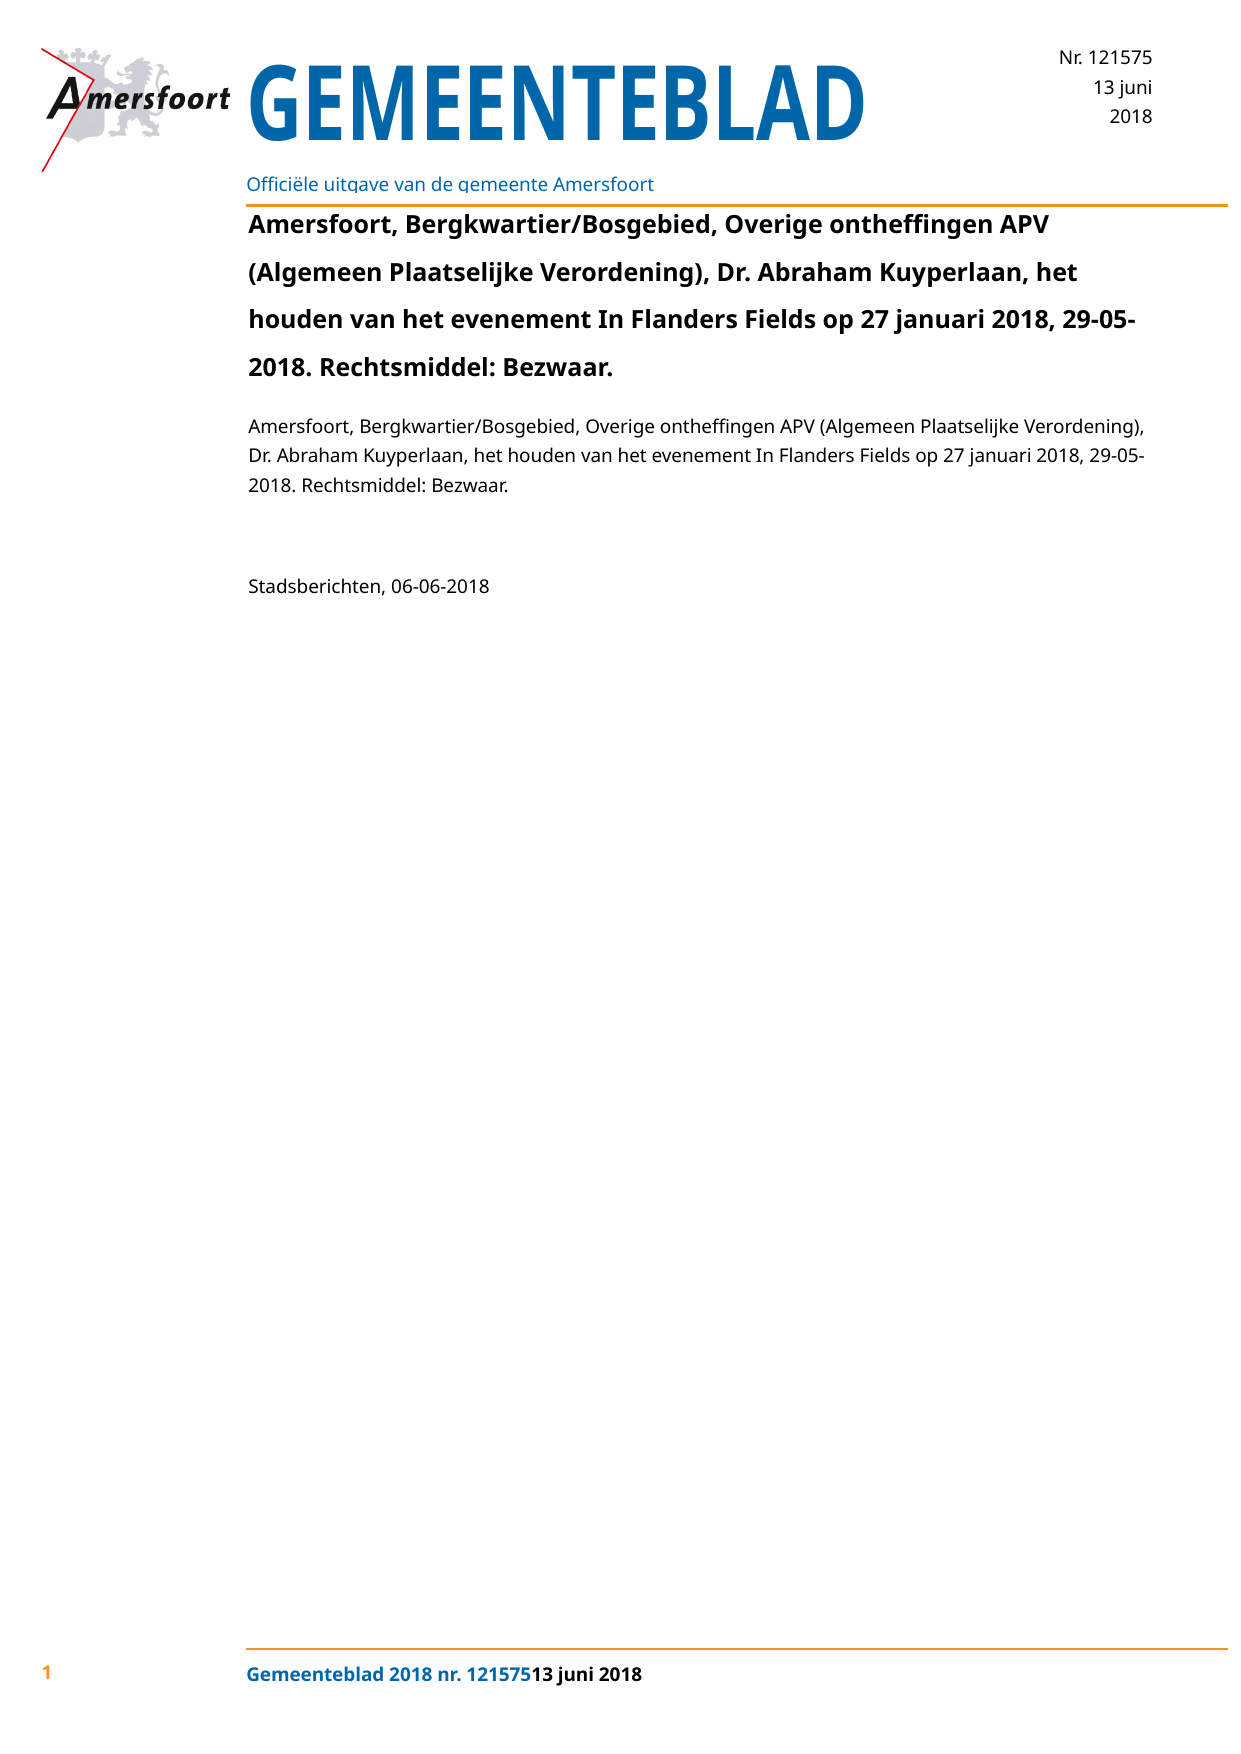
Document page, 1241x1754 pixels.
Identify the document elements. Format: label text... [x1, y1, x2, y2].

text Amersfoort, Bergkwartier/Bosgebied, Overige ontheffingen APV (Algemeen Plaatselijke Verordening), Dr. Abraham Kuyperlaan, het houden van het evenement In Flanders Fields op 27 januari 2018, 29-05-2018. Rechtsmiddel: Bezwaar. [248, 207, 1152, 384]
text Amersfoort, Bergkwartier/Bosgebied, Overige ontheffingen APV (Algemeen Plaatselijke Verordening), Dr. Abraham Kuyperlaan, het houden van het evenement In Flanders Fields op 27 januari 2018, 29-05-2018. Rechtsmiddel: Bezwaar. [248, 413, 1152, 498]
text Stadsberichten, 06-06-2018 [248, 573, 1152, 599]
picture [41, 47, 231, 172]
